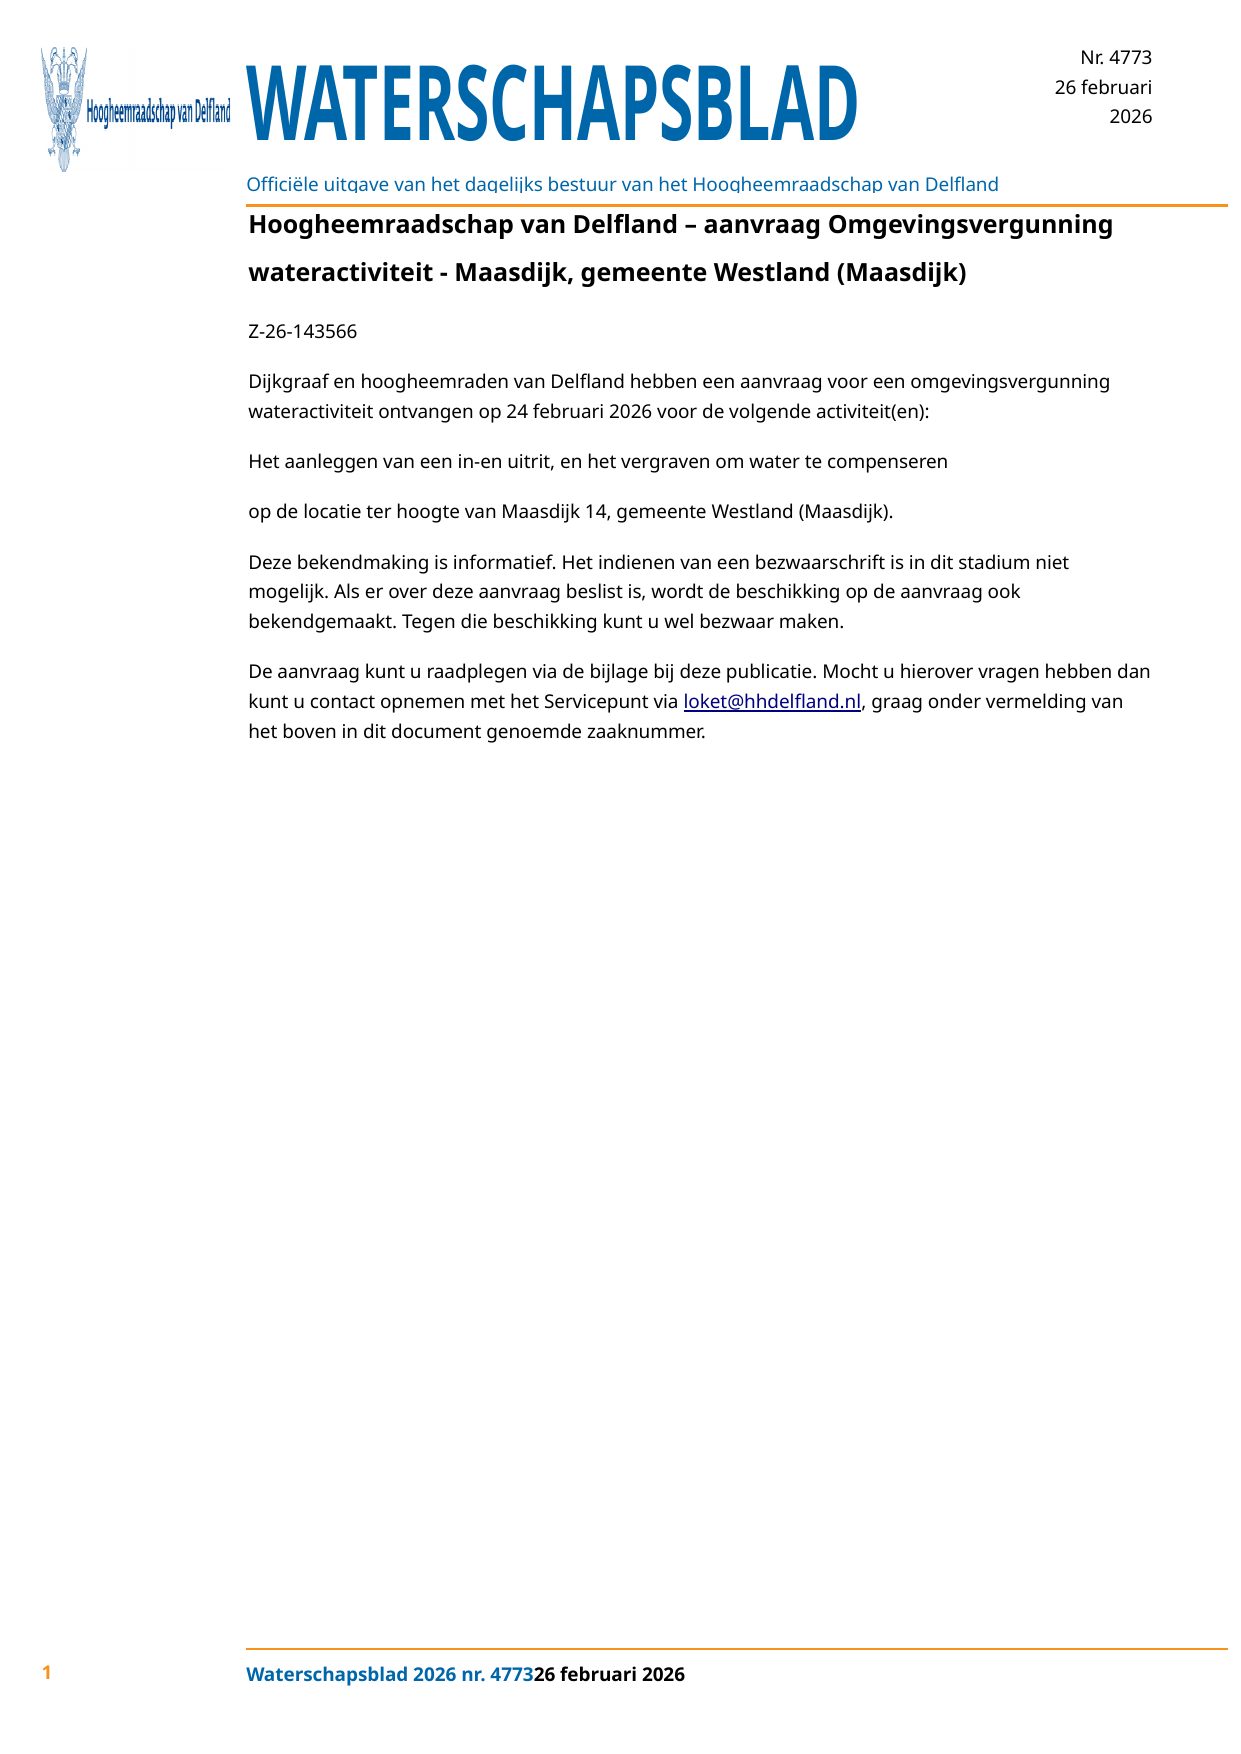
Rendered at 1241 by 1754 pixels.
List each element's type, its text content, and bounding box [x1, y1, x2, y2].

text Dijkgraaf en hoogheemraden van Delfland hebben een aanvraag voor een omgevingsvergunning wateractiviteit ontvangen op 24 februari 2026 voor de volgende activiteit(en): [248, 368, 1152, 424]
text op de locatie ter hoogte van Maasdijk 14, gemeente Westland (Maasdijk). [248, 499, 1152, 524]
text Hoogheemraadschap van Delfland – aanvraag Omgevingsvergunning wateractiviteit - Maasdijk, gemeente Westland (Maasdijk) [248, 207, 1152, 288]
text Deze bekendmaking is informatief. Het indienen van een bezwaarschrift is in dit stadium niet mogelijk. Als er over deze aanvraag beslist is, wordt de beschikking op de aanvraag ook bekendgemaakt. Tegen die beschikking kunt u wel bezwaar maken. [248, 549, 1152, 634]
picture [41, 47, 231, 172]
text De aanvraag kunt u raadplegen via de bijlage bij deze publicatie. Mocht u hierover vragen hebben dan kunt u contact opnemen met het Servicepunt via loket@hhdelfland.nl, graag onder vermelding van het boven in dit document genoemde zaaknummer. [248, 659, 1152, 744]
text Het aanleggen van een in-en uitrit, en het vergraven om water te compenseren [248, 448, 1152, 474]
text Z-26-143566 [248, 318, 1152, 344]
